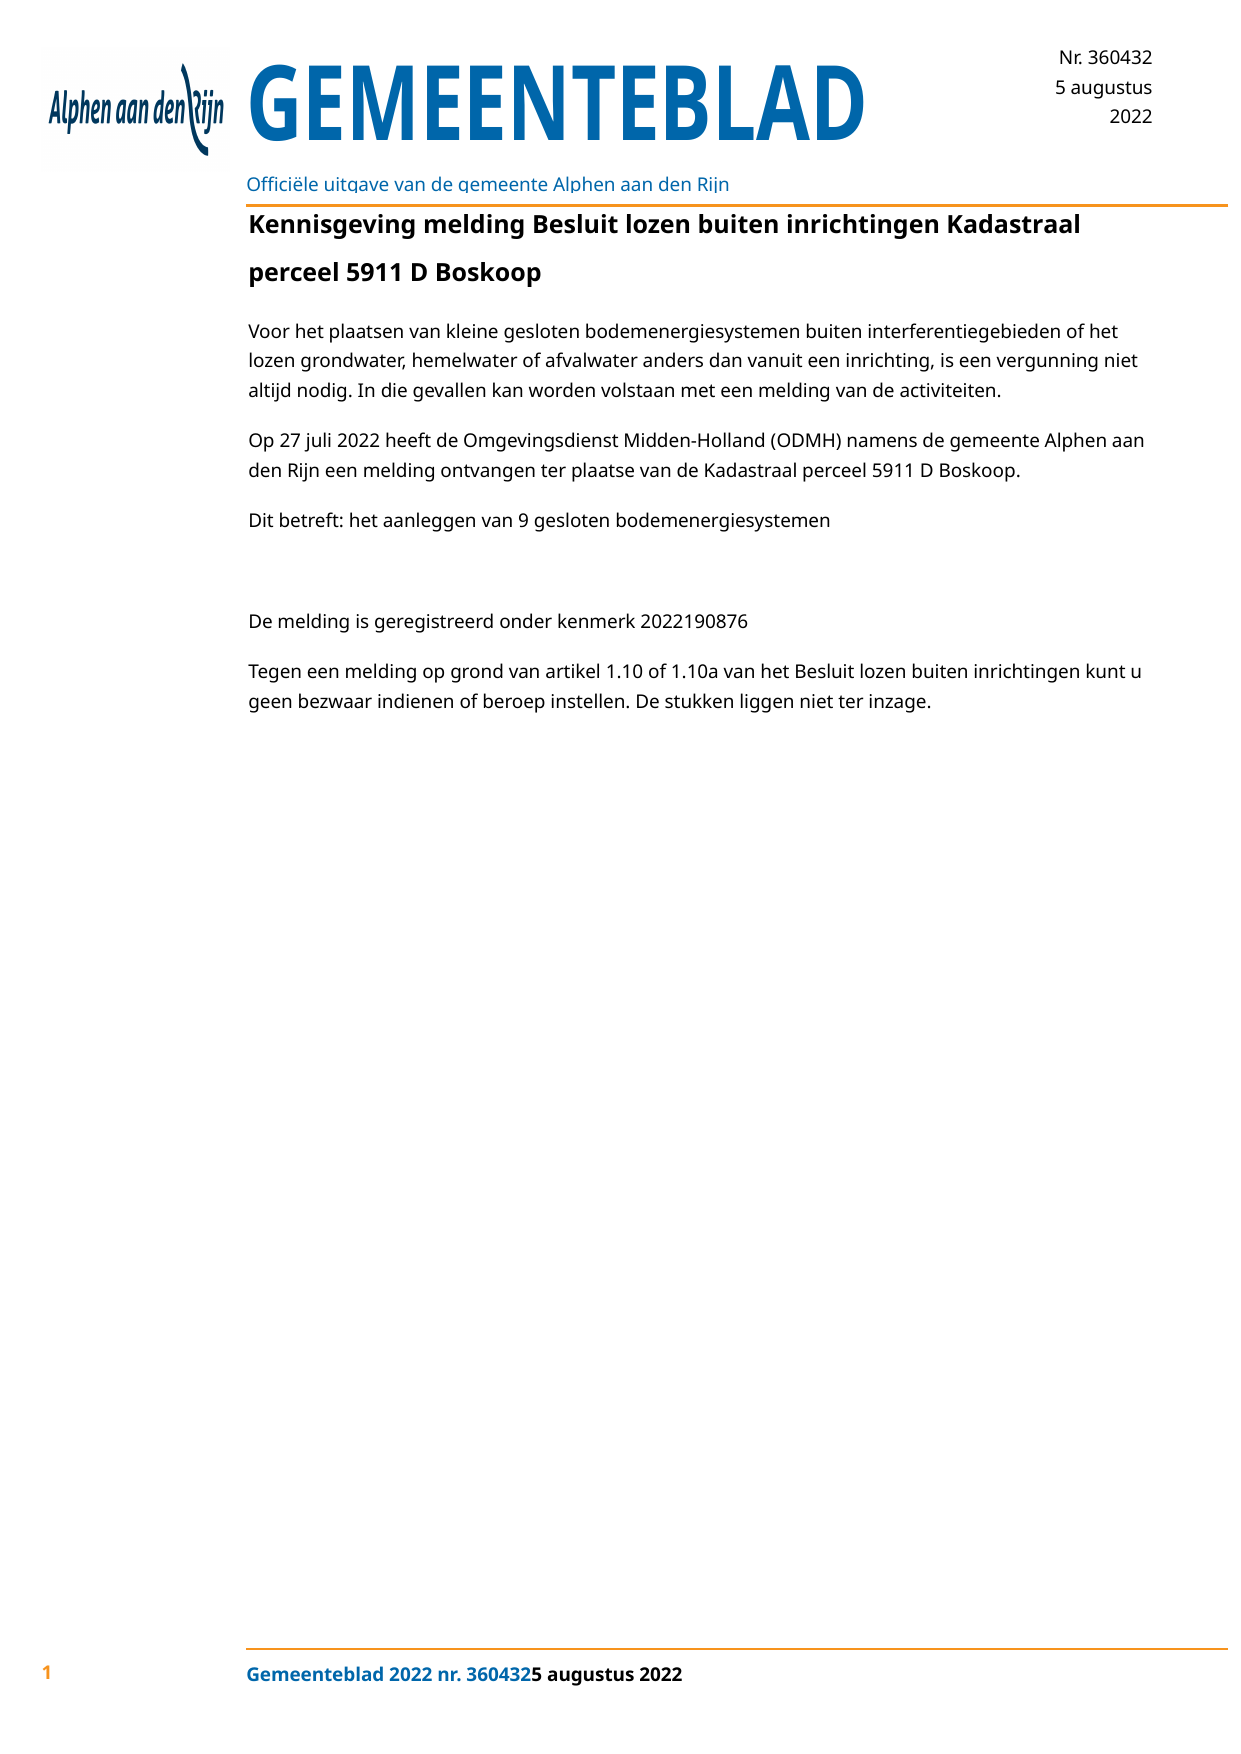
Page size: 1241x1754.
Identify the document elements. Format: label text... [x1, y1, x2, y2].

text Op 27 juli 2022 heeft de Omgevingsdienst Midden-Holland (ODMH) namens de gemeente Alphen aan den Rijn een melding ontvangen ter plaatse van de Kadastraal perceel 5911 D Boskoop. [248, 427, 1152, 483]
text Tegen een melding op grond van artikel 1.10 of 1.10a van het Besluit lozen buiten inrichtingen kunt u geen bezwaar indienen of beroep instellen. De stukken liggen niet ter inzage. [248, 659, 1152, 714]
text Dit betreft: het aanleggen van 9 gesloten bodemenergiesystemen [248, 507, 1152, 533]
text De melding is geregistreerd onder kenmerk 2022190876 [248, 608, 1152, 634]
text Kennisgeving melding Besluit lozen buiten inrichtingen Kadastraal perceel 5911 D Boskoop [248, 207, 1152, 288]
picture [41, 47, 231, 172]
text Voor het plaatsen van kleine gesloten bodemenergiesystemen buiten interferentiegebieden of het lozen grondwater, hemelwater of afvalwater anders dan vanuit een inrichting, is een vergunning niet altijd nodig. In die gevallen kan worden volstaan met een melding van de activiteiten. [248, 318, 1152, 403]
